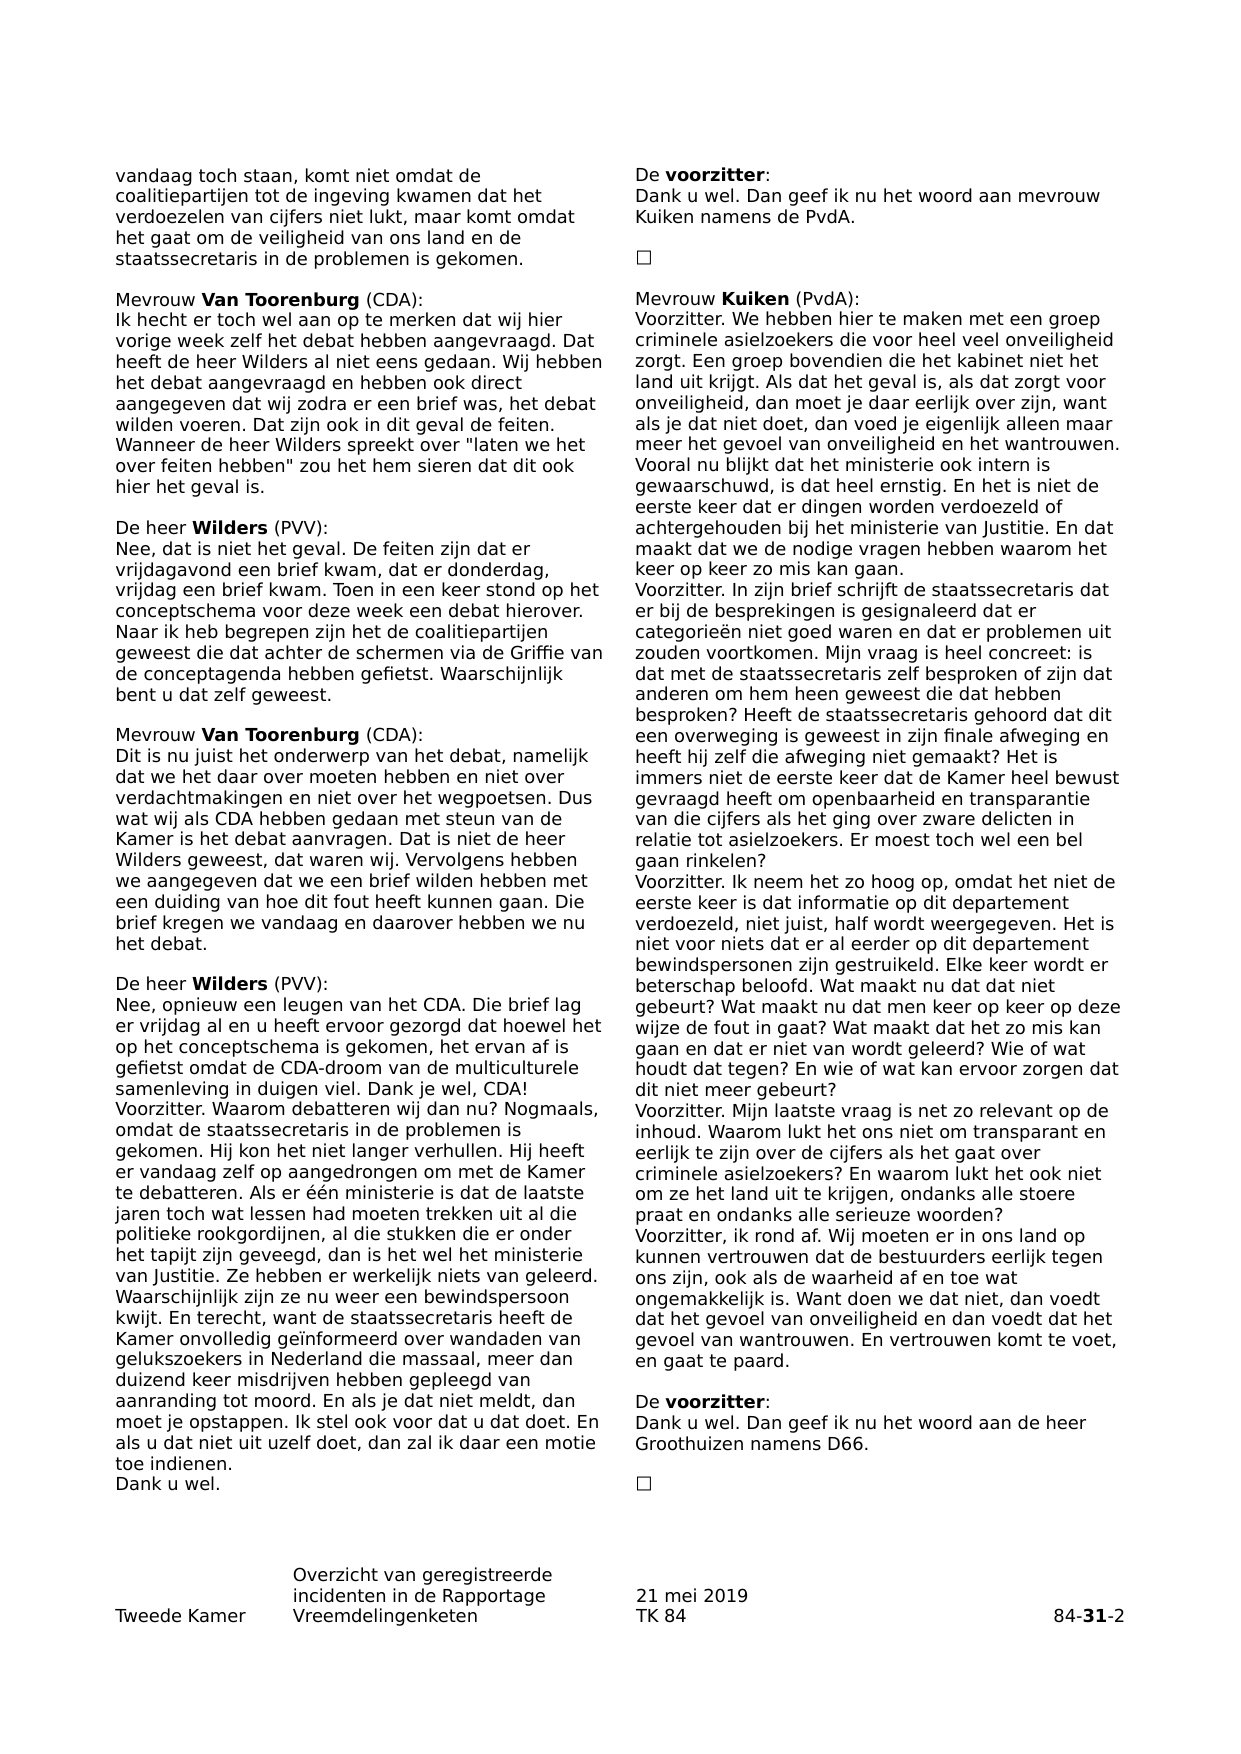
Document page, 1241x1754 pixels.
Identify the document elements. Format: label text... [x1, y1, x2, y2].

text Dit is nu juist het onderwerp van het debat, namelijk dat we het daar over moeten hebben en niet over verdachtmakingen en niet over het wegpoetsen. Dus wat wij als CDA hebben gedaan met steun van de Kamer is het debat aanvragen. Dat is niet de heer Wilders geweest, dat waren wij. Vervolgens hebben we aangegeven dat we een brief wilden hebben met een duiding van hoe dit fout heeft kunnen gaan. Die brief kregen we vandaag en daarover hebben we nu het debat. [115, 746, 605, 954]
text Dank u wel. Dan geef ik nu het woord aan de heer Groothuizen namens D66. [635, 1412, 1125, 1454]
text Mevrouw Kuiken (PvdA): [635, 288, 1125, 309]
text ⬜ [635, 248, 1125, 268]
text Voorzitter. Waarom debatteren wij dan nu? Nogmaals, omdat de staatssecretaris in de problemen is gekomen. Hij kon het niet langer verhullen. Hij heeft er vandaag zelf op aangedrongen om met de Kamer te debatteren. Als er één ministerie is dat de laatste jaren toch wat lessen had moeten trekken uit al die politieke rookgordijnen, al die stukken die er onder het tapijt zijn geveegd, dan is het wel het ministerie van Justitie. Ze hebben er werkelijk niets van geleerd. Waarschijnlijk zijn ze nu weer een bewindspersoon kwijt. En terecht, want de staatssecretaris heeft de Kamer onvolledig geïnformeerd over wandaden van gelukszoekers in Nederland die massaal, meer dan duizend keer misdrijven hebben gepleegd van aanranding tot moord. En als je dat niet meldt, dan moet je opstappen. Ik stel ook voor dat u dat doet. En als u dat niet uit uzelf doet, dan zal ik daar een motie toe indienen. [115, 1099, 605, 1474]
text De heer Wilders (PVV): [115, 518, 605, 538]
text Mevrouw Van Toorenburg (CDA): [115, 289, 605, 310]
text Voorzitter. In zijn brief schrijft de staatssecretaris dat er bij de besprekingen is gesignaleerd dat er categorieën niet goed waren en dat er problemen uit zouden voortkomen. Mijn vraag is heel concreet: is dat met de staatssecretaris zelf besproken of zijn dat anderen om hem heen geweest die dat hebben besproken? Heeft de staatssecretaris gehoord dat dit een overweging is geweest in zijn finale afweging en heeft hij zelf die afweging niet gemaakt? Het is immers niet de eerste keer dat de Kamer heel bewust gevraagd heeft om openbaarheid en transparantie van die cijfers als het ging over zware delicten in relatie tot asielzoekers. Er moest toch wel een bel gaan rinkelen? [635, 580, 1125, 872]
text Voorzitter, ik rond af. Wij moeten er in ons land op kunnen vertrouwen dat de bestuurders eerlijk tegen ons zijn, ook als de waarheid af en toe wat ongemakkelijk is. Want doen we dat niet, dan voedt dat het gevoel van onveiligheid en dan voedt dat het gevoel van wantrouwen. En vertrouwen komt te voet, en gaat te paard. [635, 1226, 1125, 1372]
text ⬜ [635, 1474, 1125, 1495]
text Nee, dat is niet het geval. De feiten zijn dat er vrijdagavond een brief kwam, dat er donderdag, vrijdag een brief kwam. Toen in een keer stond op het conceptschema voor deze week een debat hierover. Naar ik heb begrepen zijn het de coalitiepartijen geweest die dat achter de schermen via de Griffie van de conceptagenda hebben gefietst. Waarschijnlijk bent u dat zelf geweest. [115, 538, 605, 705]
text De voorzitter: [635, 1392, 1125, 1412]
text Voorzitter. We hebben hier te maken met een groep criminele asielzoekers die voor heel veel onveiligheid zorgt. Een groep bovendien die het kabinet niet het land uit krijgt. Als dat het geval is, als dat zorgt voor onveiligheid, dan moet je daar eerlijk over zijn, want als je dat niet doet, dan voed je eigenlijk alleen maar meer het gevoel van onveiligheid en het wantrouwen. Vooral nu blijkt dat het ministerie ook intern is gewaarschuwd, is dat heel ernstig. En het is niet de eerste keer dat er dingen worden verdoezeld of achtergehouden bij het ministerie van Justitie. En dat maakt dat we de nodige vragen hebben waarom het keer op keer zo mis kan gaan. [635, 309, 1125, 580]
text Dank u wel. Dan geef ik nu het woord aan mevrouw Kuiken namens de PvdA. [635, 186, 1125, 228]
text Mevrouw Van Toorenburg (CDA): [115, 725, 605, 746]
text Nee, opnieuw een leugen van het CDA. Die brief lag er vrijdag al en u heeft ervoor gezorgd dat hoewel het op het conceptschema is gekomen, het ervan af is gefietst omdat de CDA-droom van de multiculturele samenleving in duigen viel. Dank je wel, CDA! [115, 995, 605, 1099]
text Dank u wel. [115, 1474, 605, 1495]
text Voorzitter. Mijn laatste vraag is net zo relevant op de inhoud. Waarom lukt het ons niet om transparant en eerlijk te zijn over de cijfers als het gaat over criminele asielzoekers? En waarom lukt het ook niet om ze het land uit te krijgen, ondanks alle stoere praat en ondanks alle serieuze woorden? [635, 1101, 1125, 1226]
text De heer Wilders (PVV): [115, 974, 605, 995]
text Ik hecht er toch wel aan op te merken dat wij hier vorige week zelf het debat hebben aangevraagd. Dat heeft de heer Wilders al niet eens gedaan. Wij hebben het debat aangevraagd en hebben ook direct aangegeven dat wij zodra er een brief was, het debat wilden voeren. Dat zijn ook in dit geval de feiten. Wanneer de heer Wilders spreekt over "laten we het over feiten hebben" zou het hem sieren dat dit ook hier het geval is. [115, 310, 605, 498]
text De voorzitter: [635, 165, 1125, 186]
text vandaag toch staan, komt niet omdat de coalitiepartijen tot de ingeving kwamen dat het verdoezelen van cijfers niet lukt, maar komt omdat het gaat om de veiligheid van ons land en de staatssecretaris in de problemen is gekomen. [115, 165, 605, 269]
text Voorzitter. Ik neem het zo hoog op, omdat het niet de eerste keer is dat informatie op dit departement verdoezeld, niet juist, half wordt weergegeven. Het is niet voor niets dat er al eerder op dit departement bewindspersonen zijn gestruikeld. Elke keer wordt er beterschap beloofd. Wat maakt nu dat dat niet gebeurt? Wat maakt nu dat men keer op keer op deze wijze de fout in gaat? Wat maakt dat het zo mis kan gaan en dat er niet van wordt geleerd? Wie of wat houdt dat tegen? En wie of wat kan ervoor zorgen dat dit niet meer gebeurt? [635, 872, 1125, 1101]
